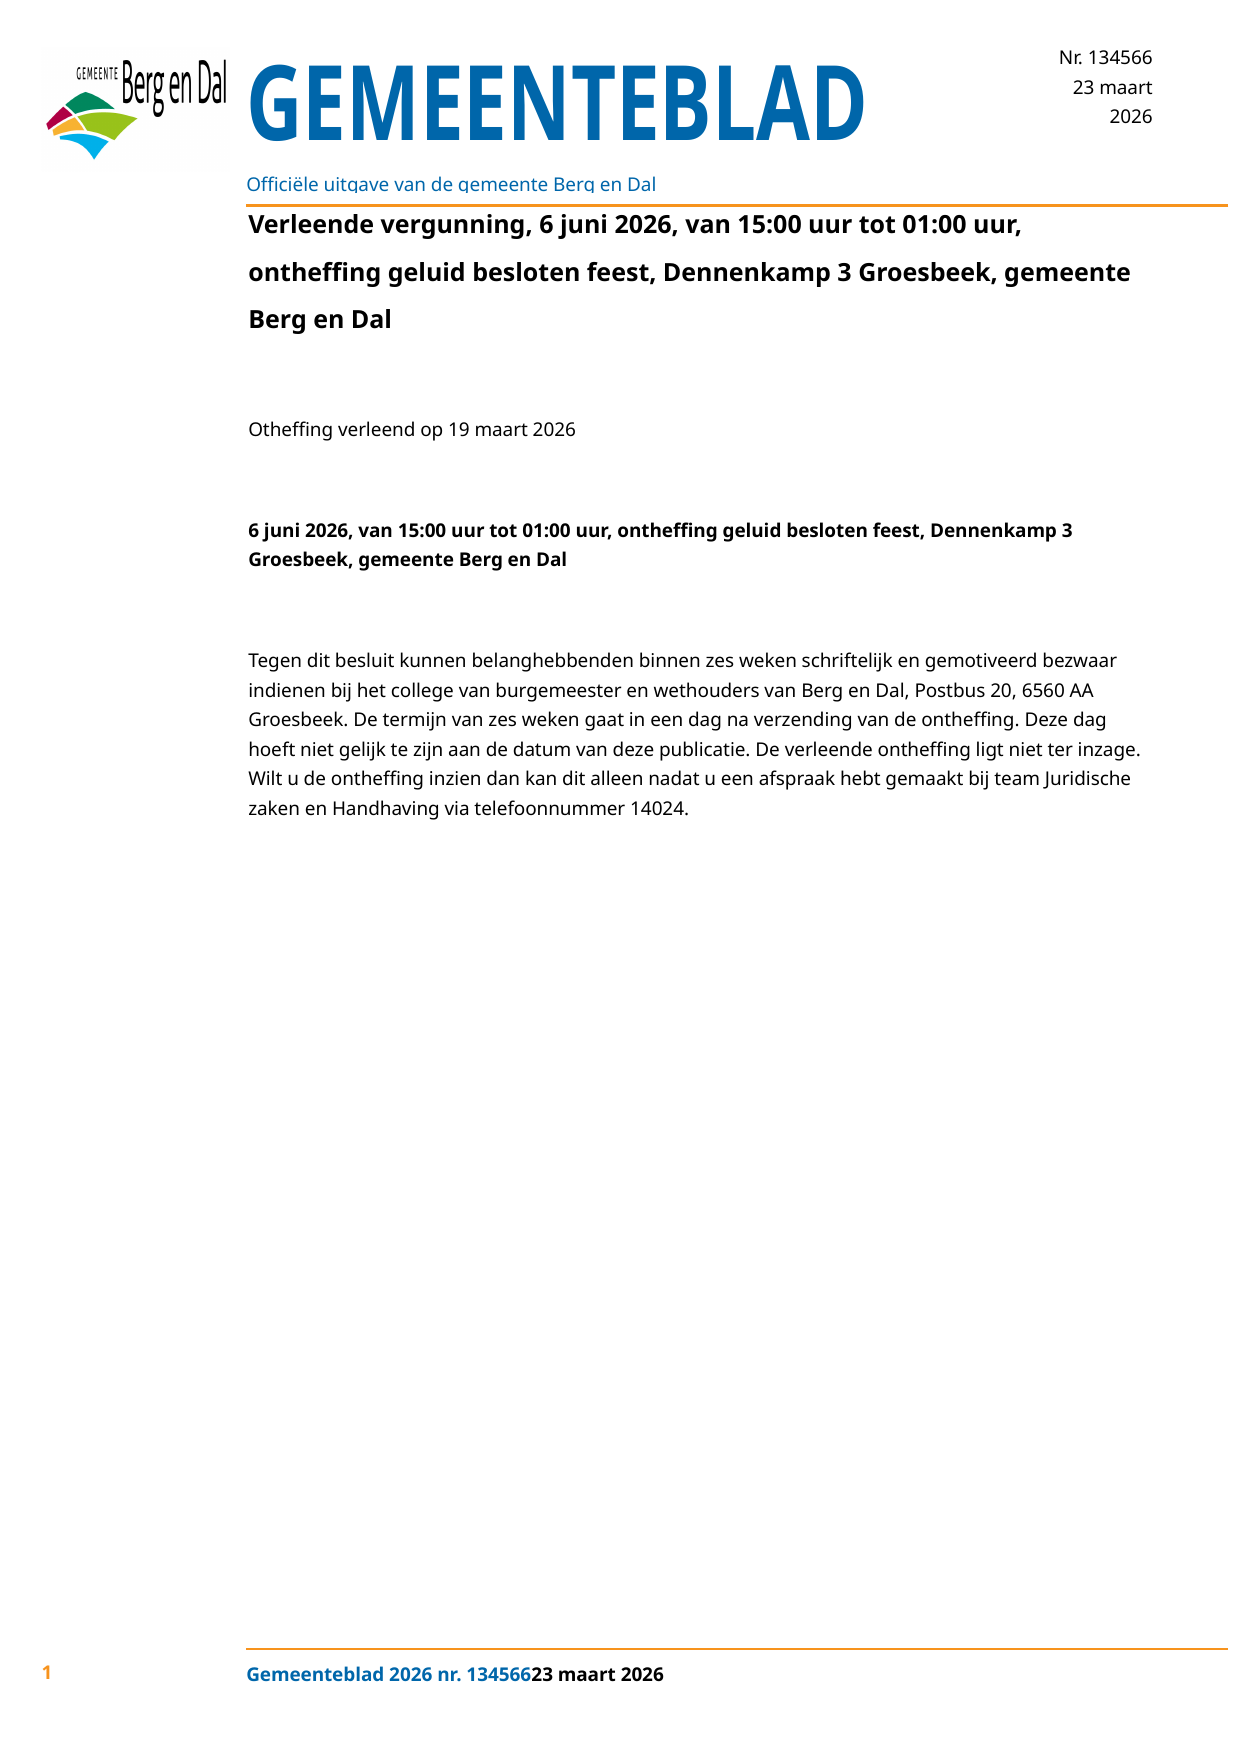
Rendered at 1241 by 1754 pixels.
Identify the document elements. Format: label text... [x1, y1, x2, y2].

text Tegen dit besluit kunnen belanghebbenden binnen zes weken schriftelijk en gemotiveerd bezwaar indienen bij het college van burgemeester en wethouders van Berg en Dal, Postbus 20, 6560 AA Groesbeek. De termijn van zes weken gaat in een dag na verzending van de ontheffing. Deze dag hoeft niet gelijk te zijn aan de datum van deze publicatie. De verleende ontheffing ligt niet ter inzage. Wilt u de ontheffing inzien dan kan dit alleen nadat u een afspraak hebt gemaakt bij team Juridische zaken en Handhaving via telefoonnummer 14024. [248, 647, 1152, 821]
text Otheffing verleend op 19 maart 2026 [248, 416, 1152, 442]
picture [41, 47, 231, 172]
text Verleende vergunning, 6 juni 2026, van 15:00 uur tot 01:00 uur, ontheffing geluid besloten feest, Dennenkamp 3 Groesbeek, gemeente Berg en Dal [248, 207, 1152, 336]
text 6 juni 2026, van 15:00 uur tot 01:00 uur, ontheffing geluid besloten feest, Dennenkamp 3 Groesbeek, gemeente Berg en Dal [248, 517, 1152, 572]
